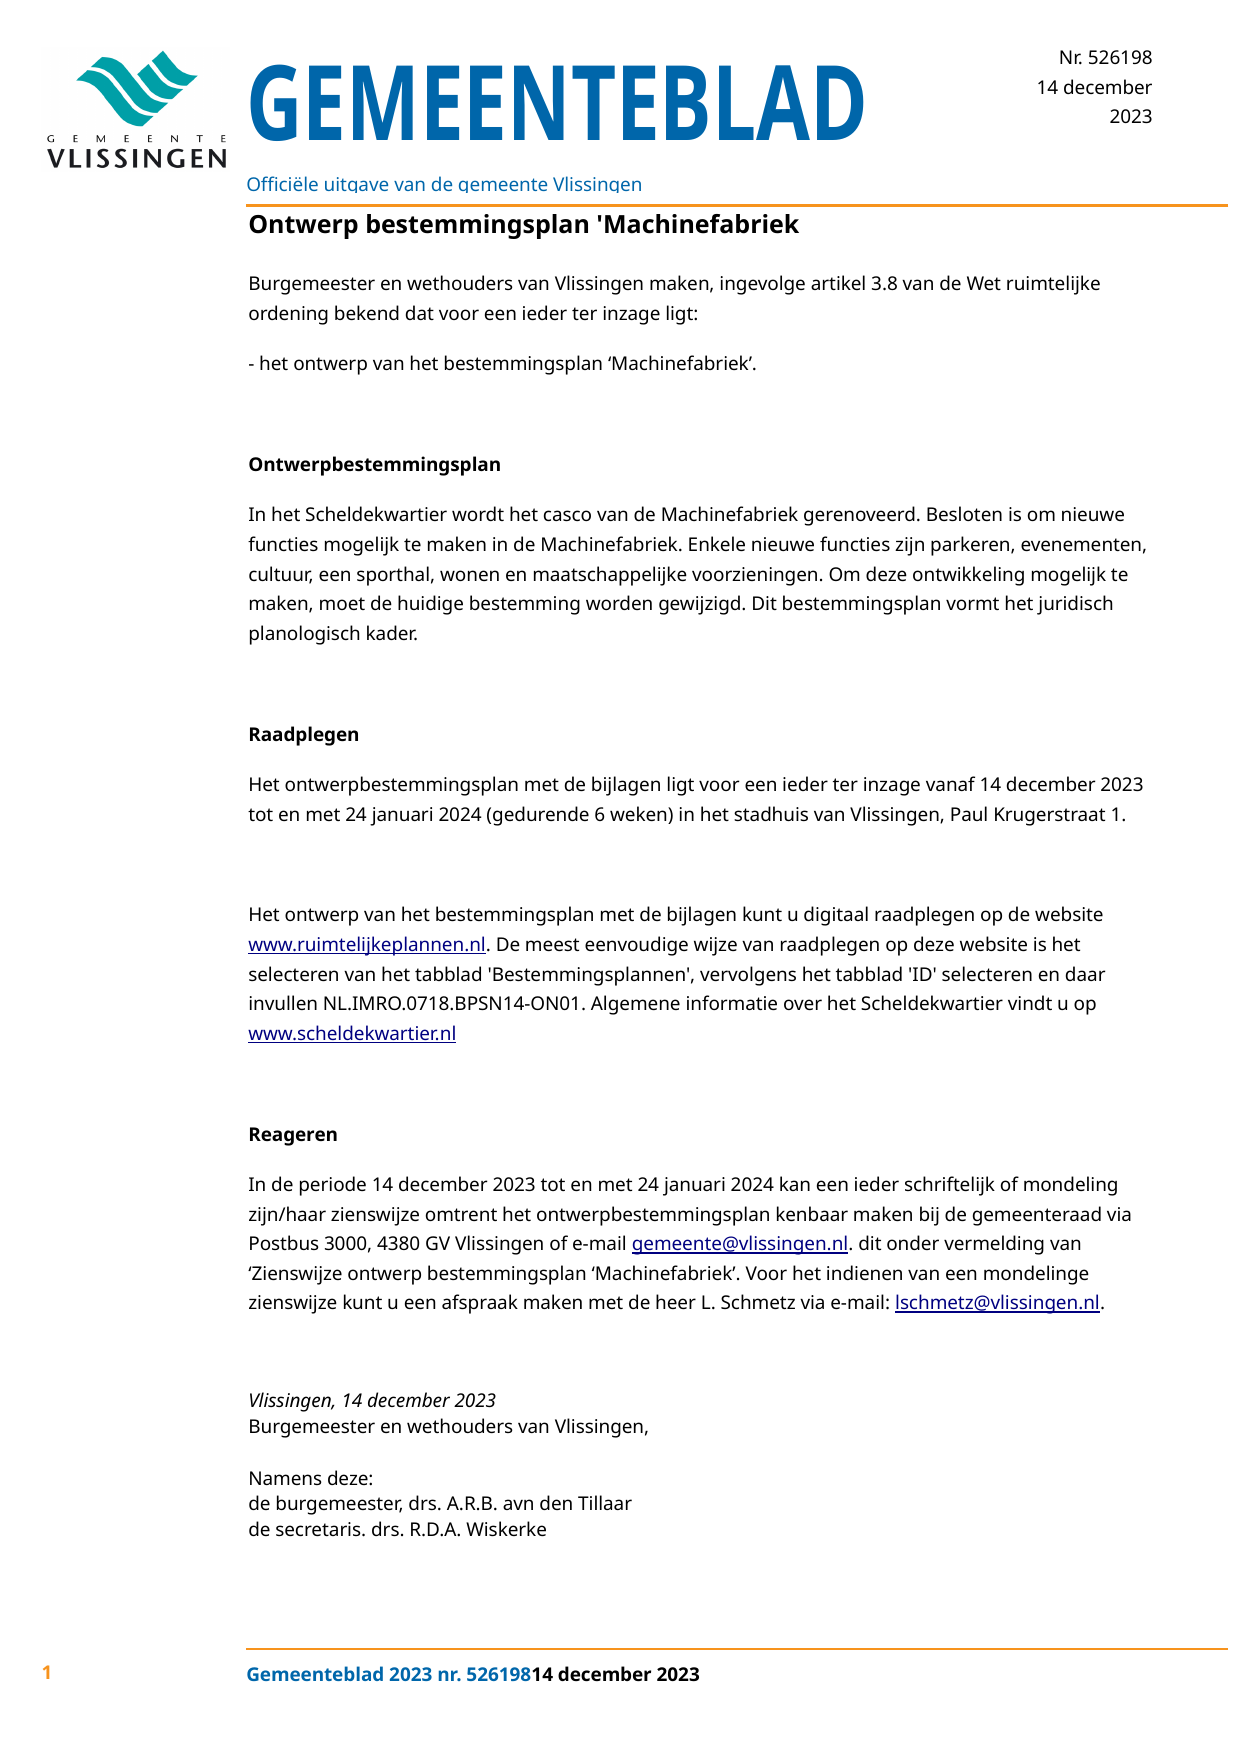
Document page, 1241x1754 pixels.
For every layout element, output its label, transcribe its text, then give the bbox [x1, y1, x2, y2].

text de secretaris. drs. R.D.A. Wiskerke [248, 1516, 1152, 1542]
text - het ontwerp van het bestemmingsplan ‘Machinefabriek’. [248, 350, 1152, 376]
text In de periode 14 december 2023 tot en met 24 januari 2024 kan een ieder schriftelijk of mondeling zijn/haar zienswijze omtrent het ontwerpbestemmingsplan kenbaar maken bij de gemeenteraad via Postbus 3000, 4380 GV Vlissingen of e-mail gemeente@vlissingen.nl. dit onder vermelding van ‘Zienswijze ontwerp bestemmingsplan ‘Machinefabriek’. Voor het indienen van een mondelinge zienswijze kunt u een afspraak maken met de heer L. Schmetz via e-mail: lschmetz@vlissingen.nl. [248, 1171, 1152, 1315]
text Raadplegen [248, 721, 1152, 746]
text Burgemeester en wethouders van Vlissingen, [248, 1413, 1152, 1439]
text Burgemeester en wethouders van Vlissingen maken, ingevolge artikel 3.8 van de Wet ruimtelijke ordening bekend dat voor een ieder ter inzage ligt: [248, 270, 1152, 326]
text Het ontwerpbestemmingsplan met de bijlagen ligt voor een ieder ter inzage vanaf 14 december 2023 tot en met 24 januari 2024 (gedurende 6 weken) in het stadhuis van Vlissingen, Paul Krugerstraat 1. [248, 771, 1152, 826]
text Ontwerp bestemmingsplan 'Machinefabriek [248, 207, 1152, 241]
text de burgemeester, drs. A.R.B. avn den Tillaar [248, 1491, 1152, 1516]
text Reageren [248, 1121, 1152, 1146]
text In het Scheldekwartier wordt het casco van de Machinefabriek gerenoveerd. Besloten is om nieuwe functies mogelijk te maken in de Machinefabriek. Enkele nieuwe functies zijn parkeren, evenementen, cultuur, een sporthal, wonen en maatschappelijke voorzieningen. Om deze ontwikkeling mogelijk te maken, moet de huidige bestemming worden gewijzigd. Dit bestemmingsplan vormt het juridisch planologisch kader. [248, 502, 1152, 646]
text Het ontwerp van het bestemmingsplan met de bijlagen kunt u digitaal raadplegen op de website www.ruimtelijkeplannen.nl. De meest eenvoudige wijze van raadplegen op deze website is het selecteren van het tabblad 'Bestemmingsplannen', vervolgens het tabblad 'ID' selecteren en daar invullen NL.IMRO.0718.BPSN14-ON01. Algemene informatie over het Scheldekwartier vindt u op www.scheldekwartier.nl [248, 902, 1152, 1046]
text Ontwerpbestemmingsplan [248, 451, 1152, 477]
picture [41, 47, 231, 172]
text Namens deze: [248, 1465, 1152, 1491]
text Vlissingen, 14 december 2023 [248, 1388, 1152, 1413]
